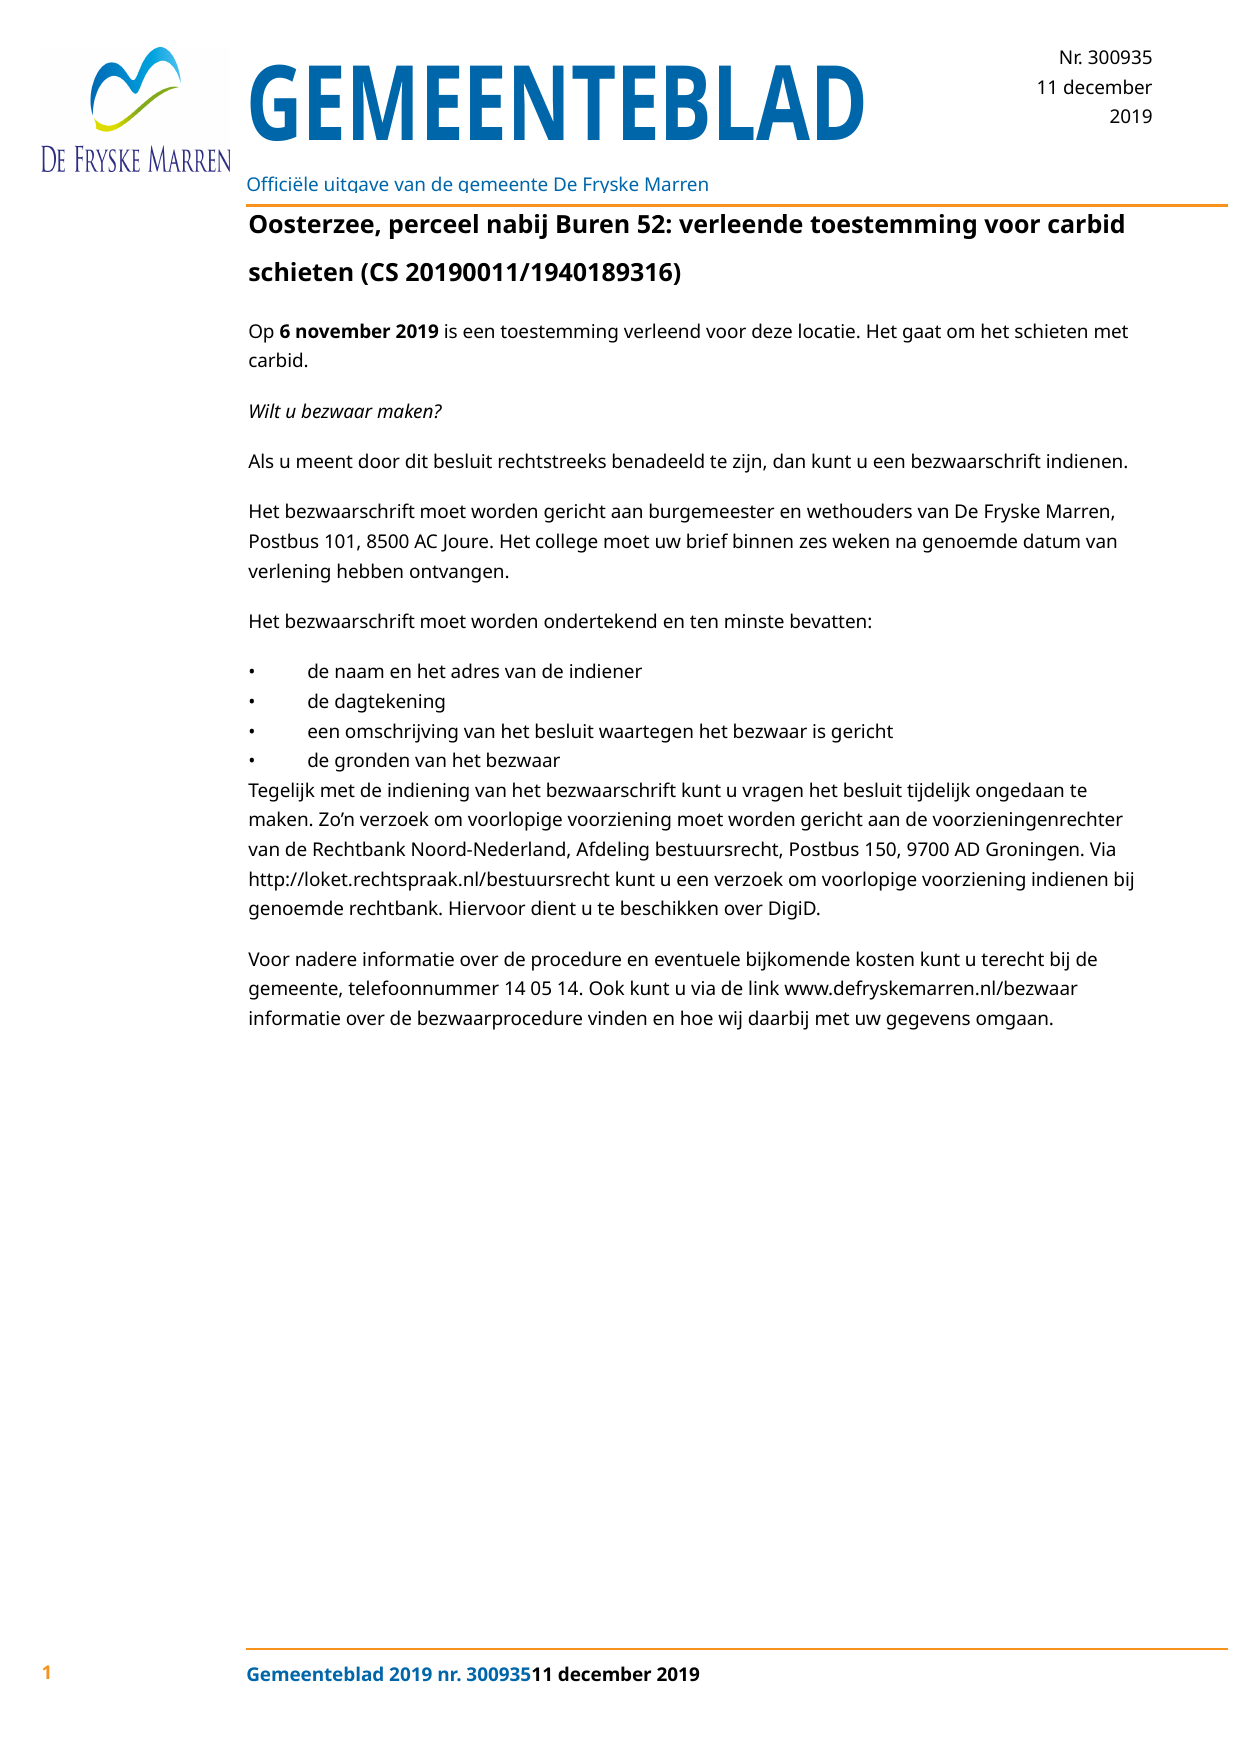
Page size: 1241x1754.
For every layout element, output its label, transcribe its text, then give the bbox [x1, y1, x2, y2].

text Als u meent door dit besluit rechtstreeks benadeeld te zijn, dan kunt u een bezwaarschrift indienen. [248, 448, 1152, 474]
list de naam en het adres van de indiener [248, 659, 1152, 684]
list een omschrijving van het besluit waartegen het bezwaar is gericht [248, 718, 1152, 744]
picture [41, 47, 231, 172]
text Het bezwaarschrift moet worden ondertekend en ten minste bevatten: [248, 608, 1152, 634]
list de gronden van het bezwaar [248, 747, 1152, 773]
text Voor nadere informatie over de procedure en eventuele bijkomende kosten kunt u terecht bij de gemeente, telefoonnummer 14 05 14. Ook kunt u via de link www.defryskemarren.nl/bezwaar informatie over de bezwaarprocedure vinden en hoe wij daarbij met uw gegevens omgaan. [248, 946, 1152, 1031]
text Op 6 november 2019 is een toestemming verleend voor deze locatie. Het gaat om het schieten met carbid. [248, 318, 1152, 373]
text Tegelijk met de indiening van het bezwaarschrift kunt u vragen het besluit tijdelijk ongedaan te maken. Zo’n verzoek om voorlopige voorziening moet worden gericht aan de voorzieningenrechter van de Rechtbank Noord-Nederland, Afdeling bestuursrecht, Postbus 150, 9700 AD Groningen. Via http://loket.rechtspraak.nl/bestuursrecht kunt u een verzoek om voorlopige voorziening indienen bij genoemde rechtbank. Hiervoor dient u te beschikken over DigiD. [248, 777, 1152, 921]
text Het bezwaarschrift moet worden gericht aan burgemeester en wethouders van De Fryske Marren, Postbus 101, 8500 AC Joure. Het college moet uw brief binnen zes weken na genoemde datum van verlening hebben ontvangen. [248, 499, 1152, 584]
list de dagtekening [248, 688, 1152, 714]
text Oosterzee, perceel nabij Buren 52: verleende toestemming voor carbid schieten (CS 20190011/1940189316) [248, 207, 1152, 288]
text Wilt u bezwaar maken? [248, 398, 1152, 424]
